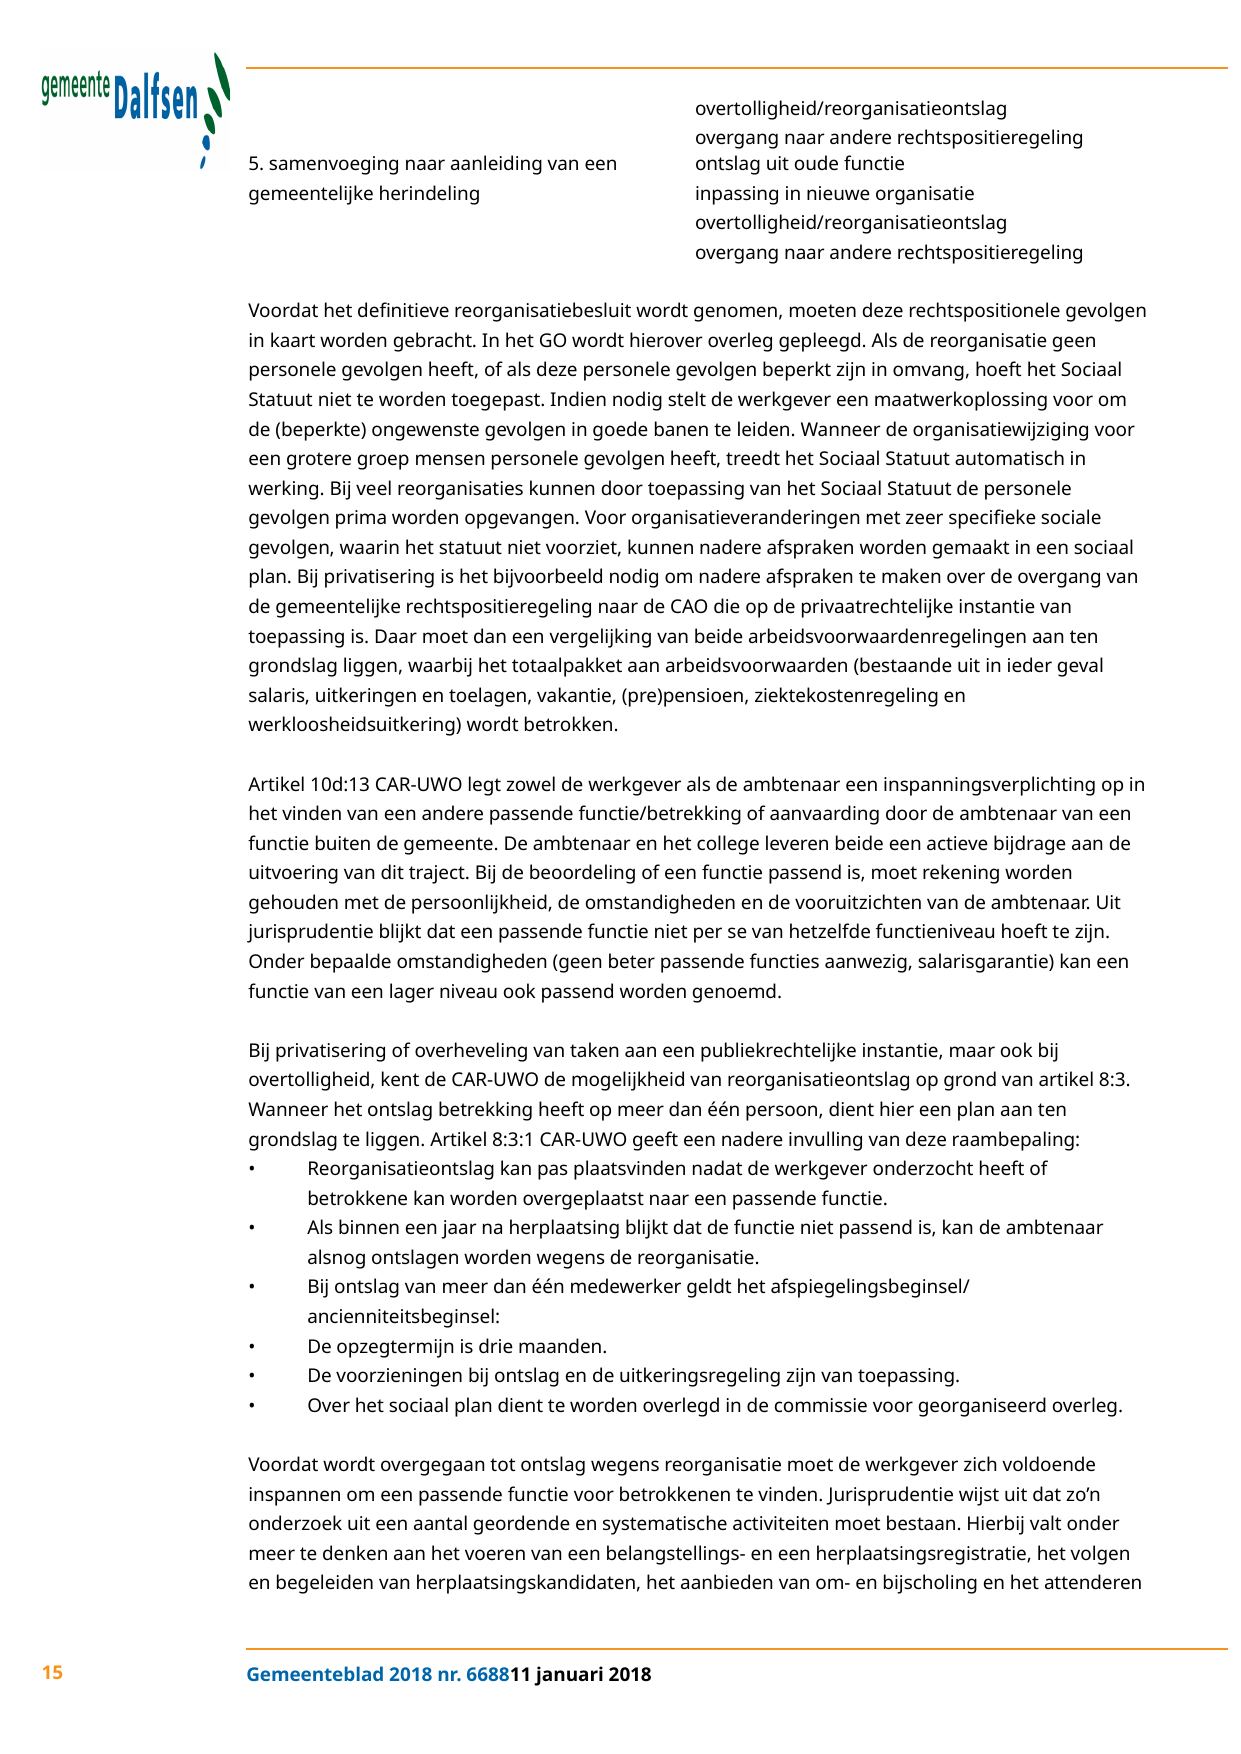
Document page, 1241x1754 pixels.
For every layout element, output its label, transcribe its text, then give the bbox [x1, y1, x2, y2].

list De voorzieningen bij ontslag en de uitkeringsregeling zijn van toepassing. [248, 1362, 1152, 1388]
list Bij ontslag van meer dan één medewerker geldt het afspiegelingsbeginsel/ ancienniteitsbeginsel: [248, 1274, 1152, 1329]
table_cell overtolligheid/reorganisatieontslag overgang naar andere rechtspositieregeling [695, 95, 1152, 150]
text Bij privatisering of overheveling van taken aan een publiekrechtelijke instantie, maar ook bij overtolligheid, kent de CAR-UWO de mogelijkheid van reorganisatieontslag op grond van artikel 8:3. Wanneer het ontslag betrekking heeft op meer dan één persoon, dient hier een plan aan ten grondslag te liggen. Artikel 8:3:1 CAR-UWO geeft een nadere invulling van deze raambepaling: [248, 1037, 1152, 1151]
table_cell 5. samenvoeging naar aanleiding van een gemeentelijke herindeling [248, 150, 695, 264]
picture [41, 47, 231, 172]
table_cell [248, 95, 695, 150]
text Artikel 10d:13 CAR-UWO legt zowel de werkgever als de ambtenaar een inspanningsverplichting op in het vinden van een andere passende functie/betrekking of aanvaarding door de ambtenaar van een functie buiten de gemeente. De ambtenaar en het college leveren beide een actieve bijdrage aan de uitvoering van dit traject. Bij de beoordeling of een functie passend is, moet rekening worden gehouden met de persoonlijkheid, de omstandigheden en de vooruitzichten van de ambtenaar. Uit jurisprudentie blijkt dat een passende functie niet per se van hetzelfde functieniveau hoeft te zijn. Onder bepaalde omstandigheden (geen beter passende functies aanwezig, salarisgarantie) kan een functie van een lager niveau ook passend worden genoemd. [248, 771, 1152, 1003]
text Voordat het definitieve reorganisatiebesluit wordt genomen, moeten deze rechtspositionele gevolgen in kaart worden gebracht. In het GO wordt hierover overleg gepleegd. Als de reorganisatie geen personele gevolgen heeft, of als deze personele gevolgen beperkt zijn in omvang, hoeft het Sociaal Statuut niet te worden toegepast. Indien nodig stelt de werkgever een maatwerkoplossing voor om de (beperkte) ongewenste gevolgen in goede banen te leiden. Wanneer de organisatiewijziging voor een grotere groep mensen personele gevolgen heeft, treedt het Sociaal Statuut automatisch in werking. Bij veel reorganisaties kunnen door toepassing van het Sociaal Statuut de personele gevolgen prima worden opgevangen. Voor organisatieveranderingen met zeer specifieke sociale gevolgen, waarin het statuut niet voorziet, kunnen nadere afspraken worden gemaakt in een sociaal plan. Bij privatisering is het bijvoorbeeld nodig om nadere afspraken te maken over de overgang van de gemeentelijke rechtspositieregeling naar de CAO die op de privaatrechtelijke instantie van toepassing is. Daar moet dan een vergelijking van beide arbeidsvoorwaardenregelingen aan ten grondslag liggen, waarbij het totaalpakket aan arbeidsvoorwaarden (bestaande uit in ieder geval salaris, uitkeringen en toelagen, vakantie, (pre)pensioen, ziektekostenregeling en werkloosheidsuitkering) wordt betrokken. [248, 297, 1152, 737]
text Voordat wordt overgegaan tot ontslag wegens reorganisatie moet de werkgever zich voldoende inspannen om een passende functie voor betrokkenen te vinden. Jurisprudentie wijst uit dat zo’n onderzoek uit een aantal geordende en systematische activiteiten moet bestaan. Hierbij valt onder meer te denken aan het voeren van een belangstellings- en een herplaatsingsregistratie, het volgen en begeleiden van herplaatsingskandidaten, het aanbieden van om- en bijscholing en het attenderen [248, 1451, 1152, 1595]
list Als binnen een jaar na herplaatsing blijkt dat de functie niet passend is, kan de ambtenaar alsnog ontslagen worden wegens de reorganisatie. [248, 1214, 1152, 1270]
table_cell ontslag uit oude functie inpassing in nieuwe organisatie overtolligheid/reorganisatieontslag overgang naar andere rechtspositieregeling [695, 150, 1152, 264]
list Reorganisatieontslag kan pas plaatsvinden nadat de werkgever onderzocht heeft of betrokkene kan worden overgeplaatst naar een passende functie. [248, 1155, 1152, 1211]
list De opzegtermijn is drie maanden. [248, 1333, 1152, 1358]
list Over het sociaal plan dient te worden overlegd in de commissie voor georganiseerd overleg. [248, 1392, 1152, 1418]
